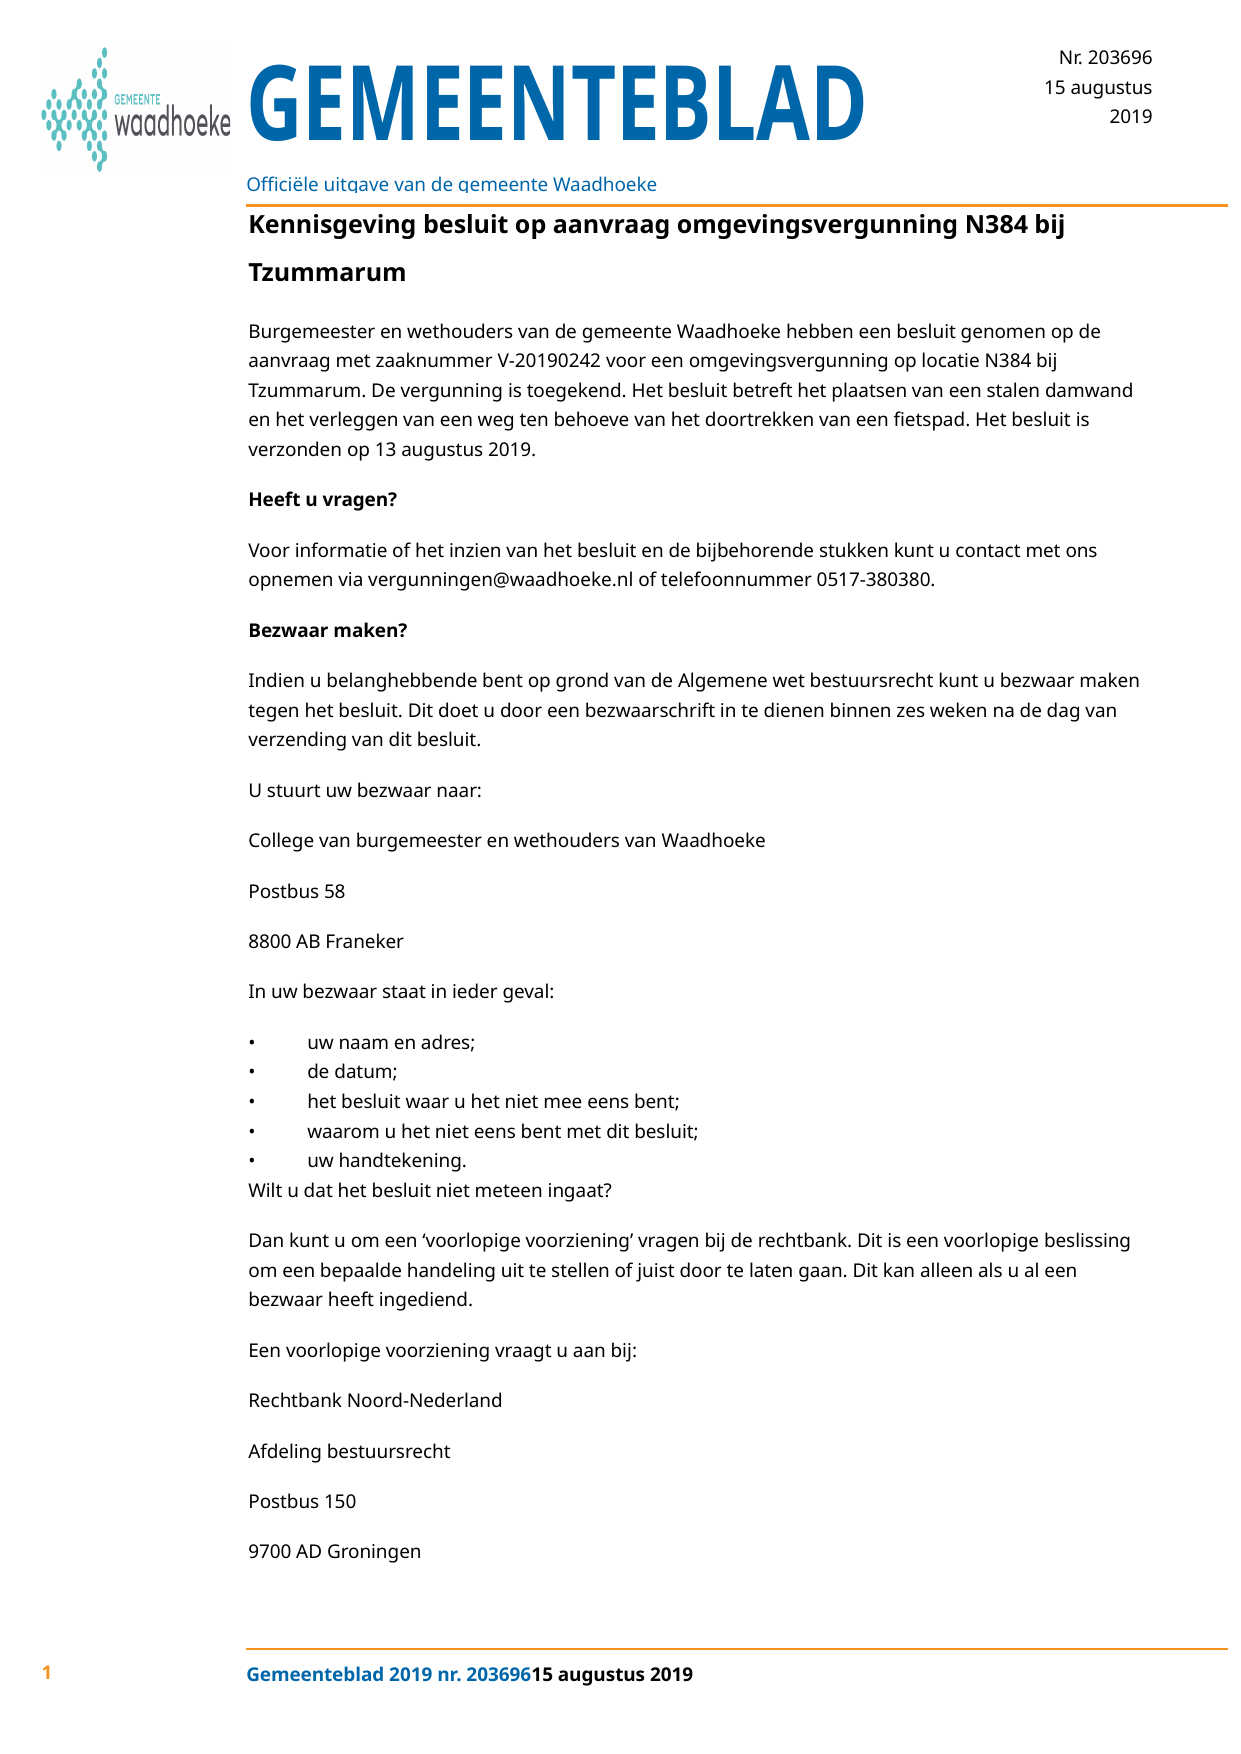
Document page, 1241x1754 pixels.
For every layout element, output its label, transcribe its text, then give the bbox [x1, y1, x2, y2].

text Wilt u dat het besluit niet meteen ingaat? [248, 1177, 1152, 1203]
text In uw bezwaar staat in ieder geval: [248, 979, 1152, 1004]
list het besluit waar u het niet mee eens bent; [248, 1088, 1152, 1114]
text Postbus 150 [248, 1488, 1152, 1514]
text Rechtbank Noord-Nederland [248, 1387, 1152, 1413]
text Dan kunt u om een ‘voorlopige voorziening’ vragen bij de rechtbank. Dit is een voorlopige beslissing om een bepaalde handeling uit te stellen of juist door te laten gaan. Dit kan alleen als u al een bezwaar heeft ingediend. [248, 1227, 1152, 1312]
list uw handtekening. [248, 1147, 1152, 1173]
text Voor informatie of het inzien van het besluit en de bijbehorende stukken kunt u contact met ons opnemen via vergunningen@waadhoeke.nl of telefoonnummer 0517-380380. [248, 537, 1152, 592]
text Postbus 58 [248, 878, 1152, 904]
text Burgemeester en wethouders van de gemeente Waadhoeke hebben een besluit genomen op de aanvraag met zaaknummer V-20190242 voor een omgevingsvergunning op locatie N384 bij Tzummarum. De vergunning is toegekend. Het besluit betreft het plaatsen van een stalen damwand en het verleggen van een weg ten behoeve van het doortrekken van een fietspad. Het besluit is verzonden op 13 augustus 2019. [248, 318, 1152, 462]
text Heeft u vragen? [248, 487, 1152, 512]
text U stuurt uw bezwaar naar: [248, 777, 1152, 803]
list de datum; [248, 1059, 1152, 1084]
list waarom u het niet eens bent met dit besluit; [248, 1118, 1152, 1144]
text Indien u belanghebbende bent op grond van de Algemene wet bestuursrecht kunt u bezwaar maken tegen het besluit. Dit doet u door een bezwaarschrift in te dienen binnen zes weken na de dag van verzending van dit besluit. [248, 667, 1152, 752]
text Afdeling bestuursrecht [248, 1438, 1152, 1464]
text 9700 AD Groningen [248, 1539, 1152, 1564]
text Bezwaar maken? [248, 617, 1152, 643]
list uw naam en adres; [248, 1029, 1152, 1055]
text 8800 AB Franeker [248, 928, 1152, 954]
text Kennisgeving besluit op aanvraag omgevingsvergunning N384 bij Tzummarum [248, 207, 1152, 288]
text College van burgemeester en wethouders van Waadhoeke [248, 827, 1152, 853]
text Een voorlopige voorziening vraagt u aan bij: [248, 1337, 1152, 1363]
picture [41, 47, 231, 172]
